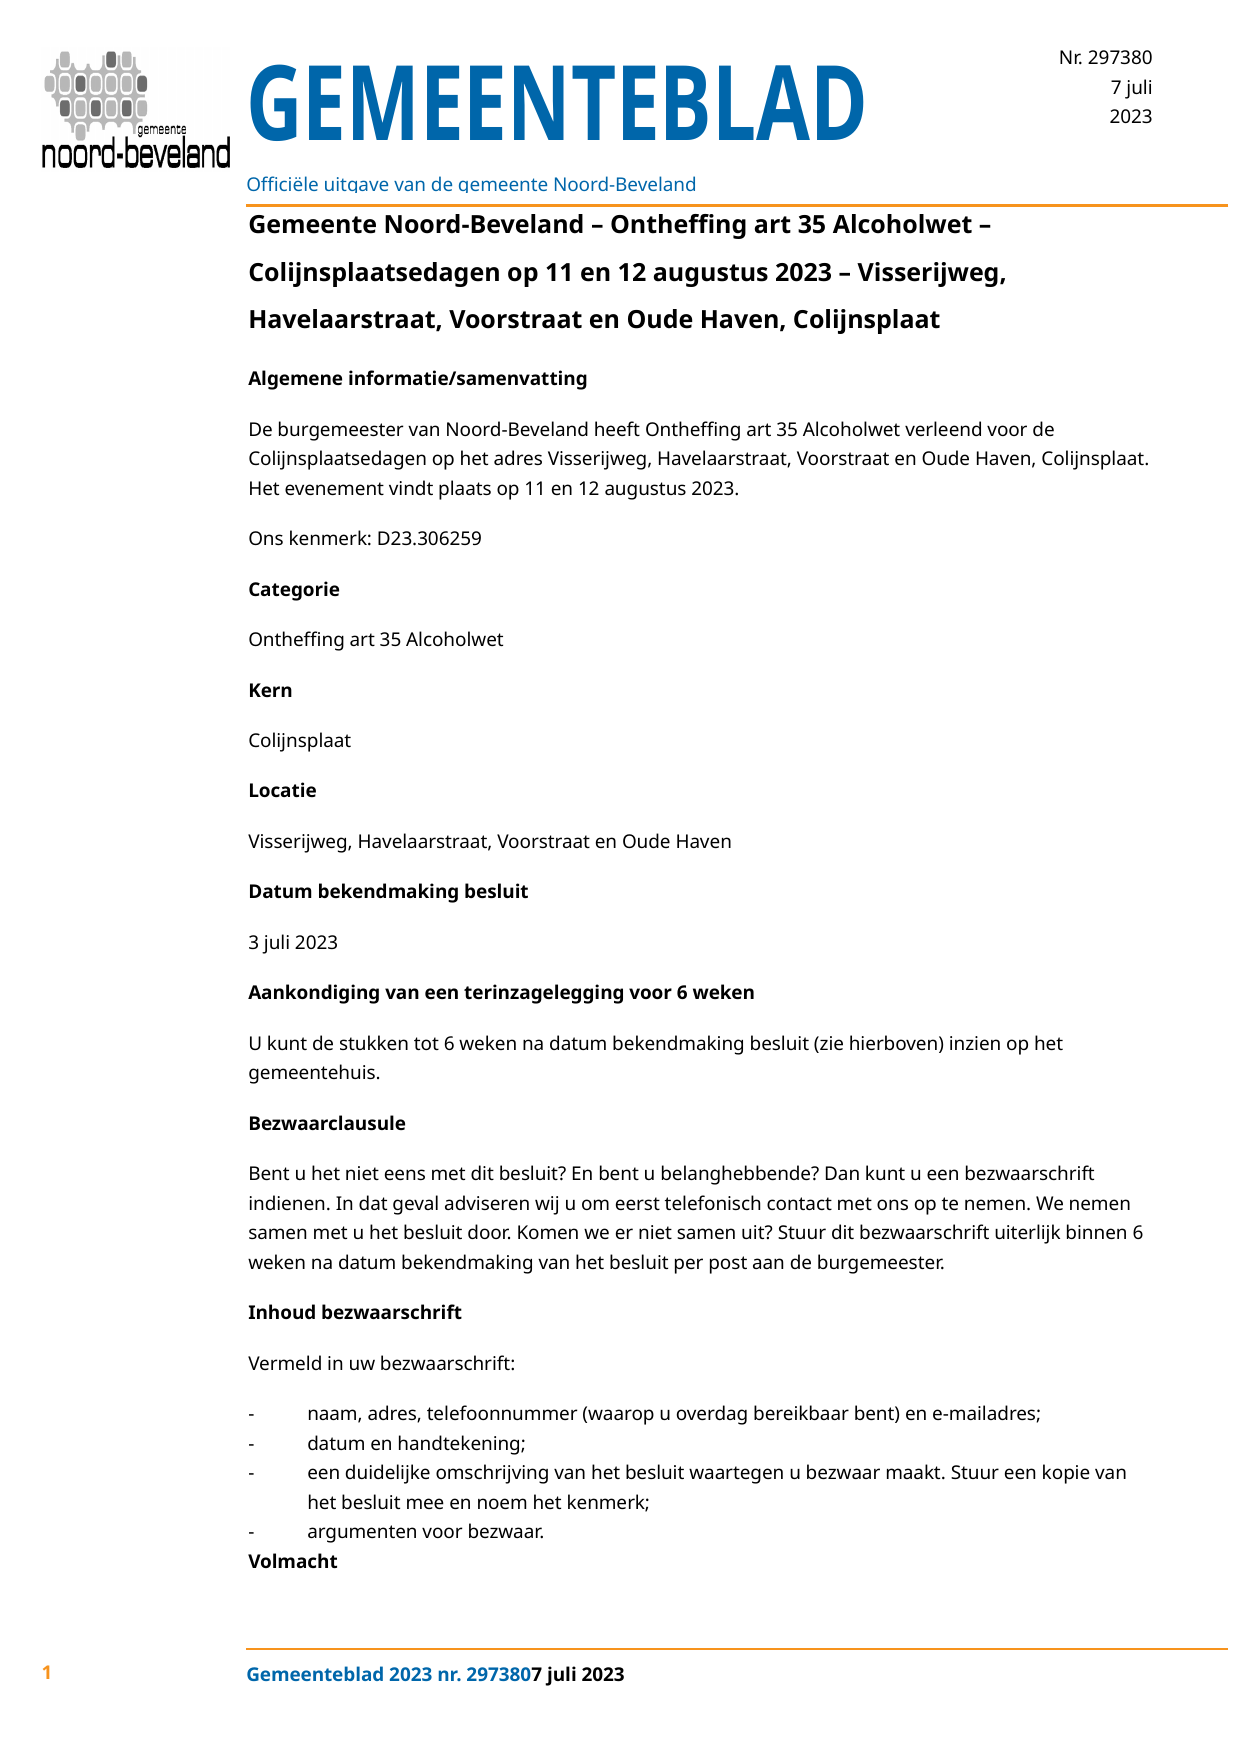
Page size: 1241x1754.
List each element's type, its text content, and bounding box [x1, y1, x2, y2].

text Inhoud bezwaarschrift [248, 1299, 1152, 1325]
picture [41, 47, 231, 172]
text Volmacht [248, 1548, 1152, 1574]
list naam, adres, telefoonnummer (waarop u overdag bereikbaar bent) en e-mailadres; [248, 1400, 1152, 1426]
list argumenten voor bezwaar. [248, 1518, 1152, 1544]
text Aankondiging van een terinzagelegging voor 6 weken [248, 979, 1152, 1005]
text Algemene informatie/samenvatting [248, 366, 1152, 391]
text Locatie [248, 778, 1152, 803]
text De burgemeester van Noord-Beveland heeft Ontheffing art 35 Alcoholwet verleend voor de Colijnsplaatsedagen op het adres Visserijweg, Havelaarstraat, Voorstraat en Oude Haven, Colijnsplaat. Het evenement vindt plaats op 11 en 12 augustus 2023. [248, 416, 1152, 501]
list een duidelijke omschrijving van het besluit waartegen u bezwaar maakt. Stuur een kopie van het besluit mee en noem het kenmerk; [248, 1459, 1152, 1514]
list datum en handtekening; [248, 1430, 1152, 1455]
text Categorie [248, 576, 1152, 602]
text Bent u het niet eens met dit besluit? En bent u belanghebbende? Dan kunt u een bezwaarschrift indienen. In dat geval adviseren wij u om eerst telefonisch contact met ons op te nemen. We nemen samen met u het besluit door. Komen we er niet samen uit? Stuur dit bezwaarschrift uiterlijk binnen 6 weken na datum bekendmaking van het besluit per post aan de burgemeester. [248, 1160, 1152, 1274]
text Colijnsplaat [248, 727, 1152, 753]
text 3 juli 2023 [248, 929, 1152, 954]
text Ontheffing art 35 Alcoholwet [248, 626, 1152, 652]
text Visserijweg, Havelaarstraat, Voorstraat en Oude Haven [248, 828, 1152, 854]
text Bezwaarclausule [248, 1110, 1152, 1135]
text Gemeente Noord-Beveland – Ontheffing art 35 Alcoholwet – Colijnsplaatsedagen op 11 en 12 augustus 2023 – Visserijweg, Havelaarstraat, Voorstraat en Oude Haven, Colijnsplaat [248, 207, 1152, 336]
text Kern [248, 677, 1152, 702]
text U kunt de stukken tot 6 weken na datum bekendmaking besluit (zie hierboven) inzien op het gemeentehuis. [248, 1030, 1152, 1085]
text Ons kenmerk: D23.306259 [248, 526, 1152, 551]
text Vermeld in uw bezwaarschrift: [248, 1350, 1152, 1375]
text Datum bekendmaking besluit [248, 878, 1152, 904]
